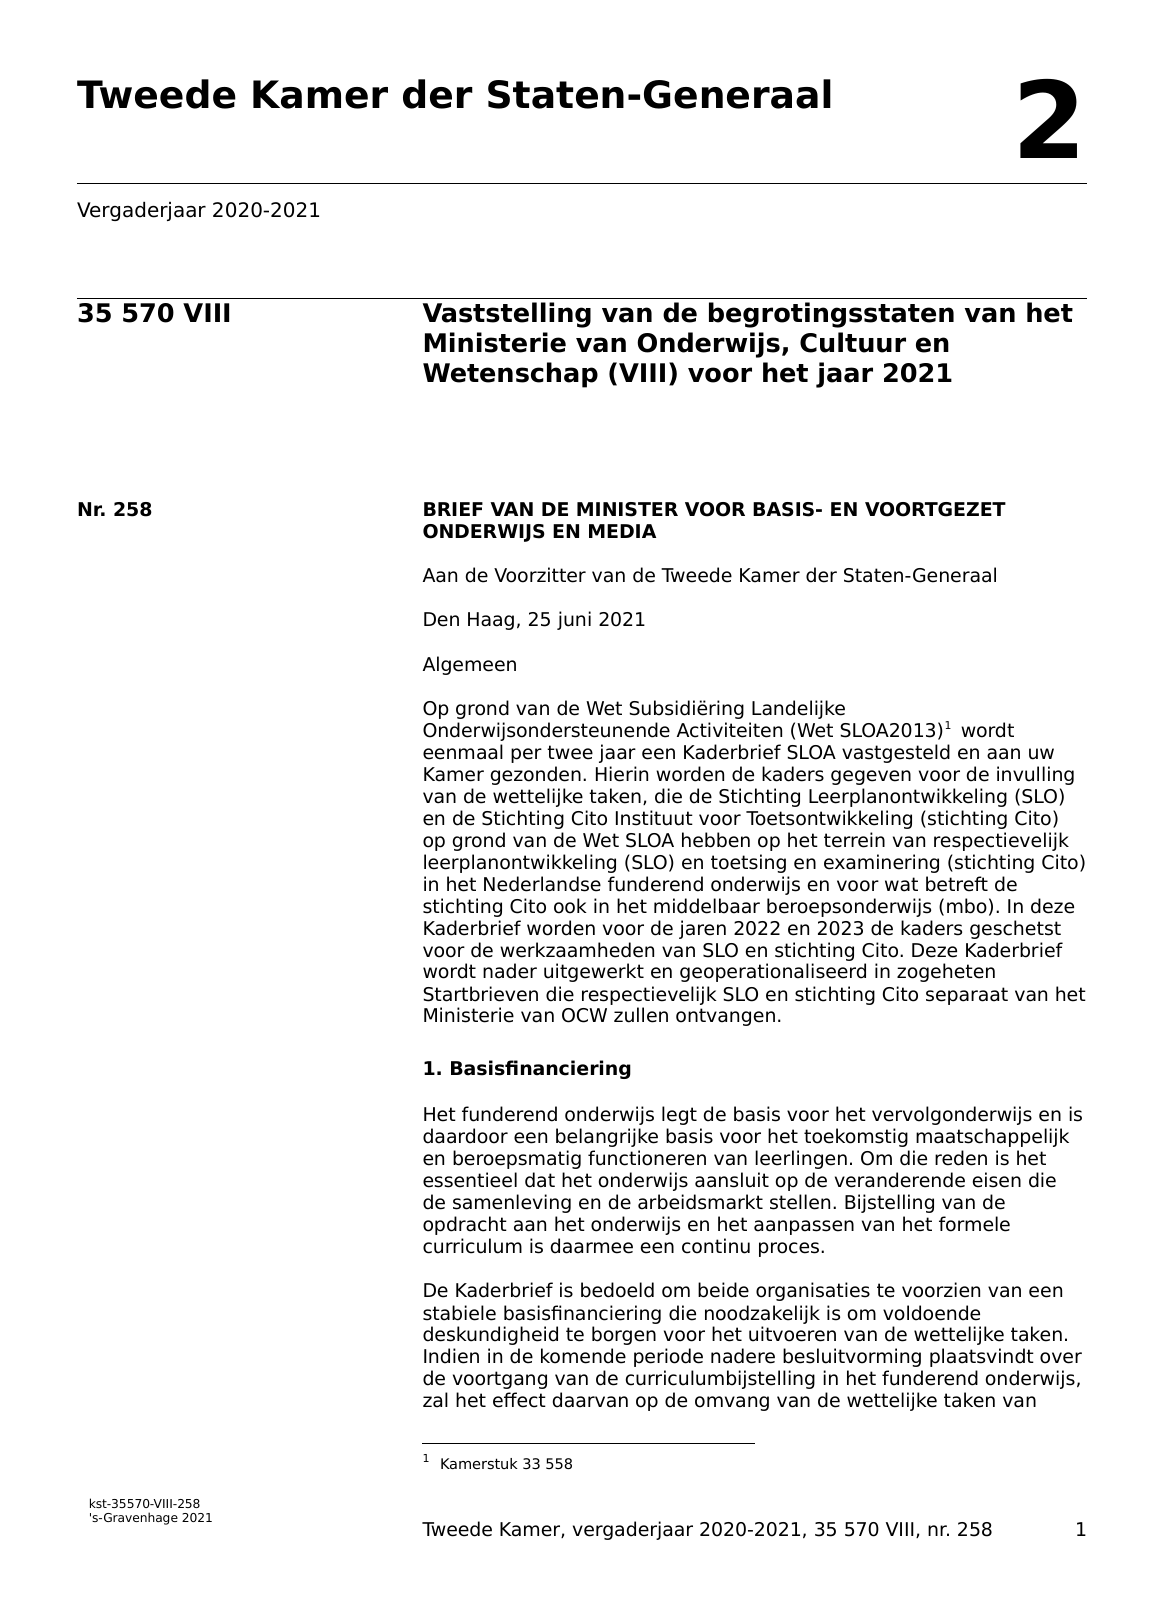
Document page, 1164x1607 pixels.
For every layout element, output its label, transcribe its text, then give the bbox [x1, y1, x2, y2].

subtitle 35 570 VIII Vaststelling van de begrotingsstaten van het Ministerie van Onderwijs, Cultuur en Wetenschap (VIII) voor het jaar 2021 [77, 299, 1087, 388]
text De Kaderbrief is bedoeld om beide organisaties te voorzien van een stabiele basisfinanciering die noodzakelijk is om voldoende deskundigheid te borgen voor het uitvoeren van de wettelijke taken. Indien in de komende periode nadere besluitvorming plaatsvindt over de voortgang van de curriculumbijstelling in het funderend onderwijs, zal het effect daarvan op de omvang van de wettelijke taken van [422, 1280, 1087, 1412]
subtitle Algemeen [422, 653, 1087, 676]
subtitle 1. Basisfinanciering [422, 1057, 1087, 1079]
text 's-Gravenhage 2021 [88, 1511, 323, 1525]
text Het funderend onderwijs legt de basis voor het vervolgonderwijs en is daardoor een belangrijke basis voor het toekomstig maatschappelijk en beroepsmatig functioneren van leerlingen. Om die reden is het essentieel dat het onderwijs aansluit op de veranderende eisen die de samenleving en de arbeidsmarkt stellen. Bijstelling van de opdracht aan het onderwijs en het aanpassen van het formele curriculum is daarmee een continu proces. [422, 1104, 1087, 1258]
text Op grond van de Wet Subsidiëring Landelijke Onderwijsondersteunende Activiteiten (Wet SLOA2013) wordt eenmaal per twee jaar een Kaderbrief SLOA vastgesteld en aan uw Kamer gezonden. Hierin worden de kaders gegeven voor de invulling van de wettelijke taken, die de Stichting Leerplanontwikkeling (SLO) en de Stichting Cito Instituut voor Toetsontwikkeling (stichting Cito) op grond van de Wet SLOA hebben op het terrein van respectievelijk leerplanontwikkeling (SLO) en toetsing en examinering (stichting Cito) in het Nederlandse funderend onderwijs en voor wat betreft de stichting Cito ook in het middelbaar beroepsonderwijs (mbo). In deze Kaderbrief worden voor de jaren 2022 en 2023 de kaders geschetst voor de werkzaamheden van SLO en stichting Cito. Deze Kaderbrief wordt nader uitgewerkt en geoperationaliseerd in zogeheten Startbrieven die respectievelijk SLO en stichting Cito separaat van het Ministerie van OCW zullen ontvangen. [422, 698, 1087, 1027]
table_header 2 [886, 59, 1087, 183]
table_cell Vergaderjaar 2020-2021 [77, 184, 1087, 298]
text Aan de Voorzitter van de Tweede Kamer der Staten-Generaal [422, 565, 1087, 587]
table_header Tweede Kamer der Staten-Generaal [77, 59, 886, 183]
text Kamerstuk 33 558 [422, 1452, 1087, 1474]
subtitle Nr. 258 BRIEF VAN DE MINISTER VOOR BASIS- EN VOORTGEZET ONDERWIJS EN MEDIA [77, 499, 1087, 543]
text kst-35570-VIII-258 [88, 1497, 323, 1511]
text Den Haag, 25 juni 2021 [422, 609, 1087, 631]
